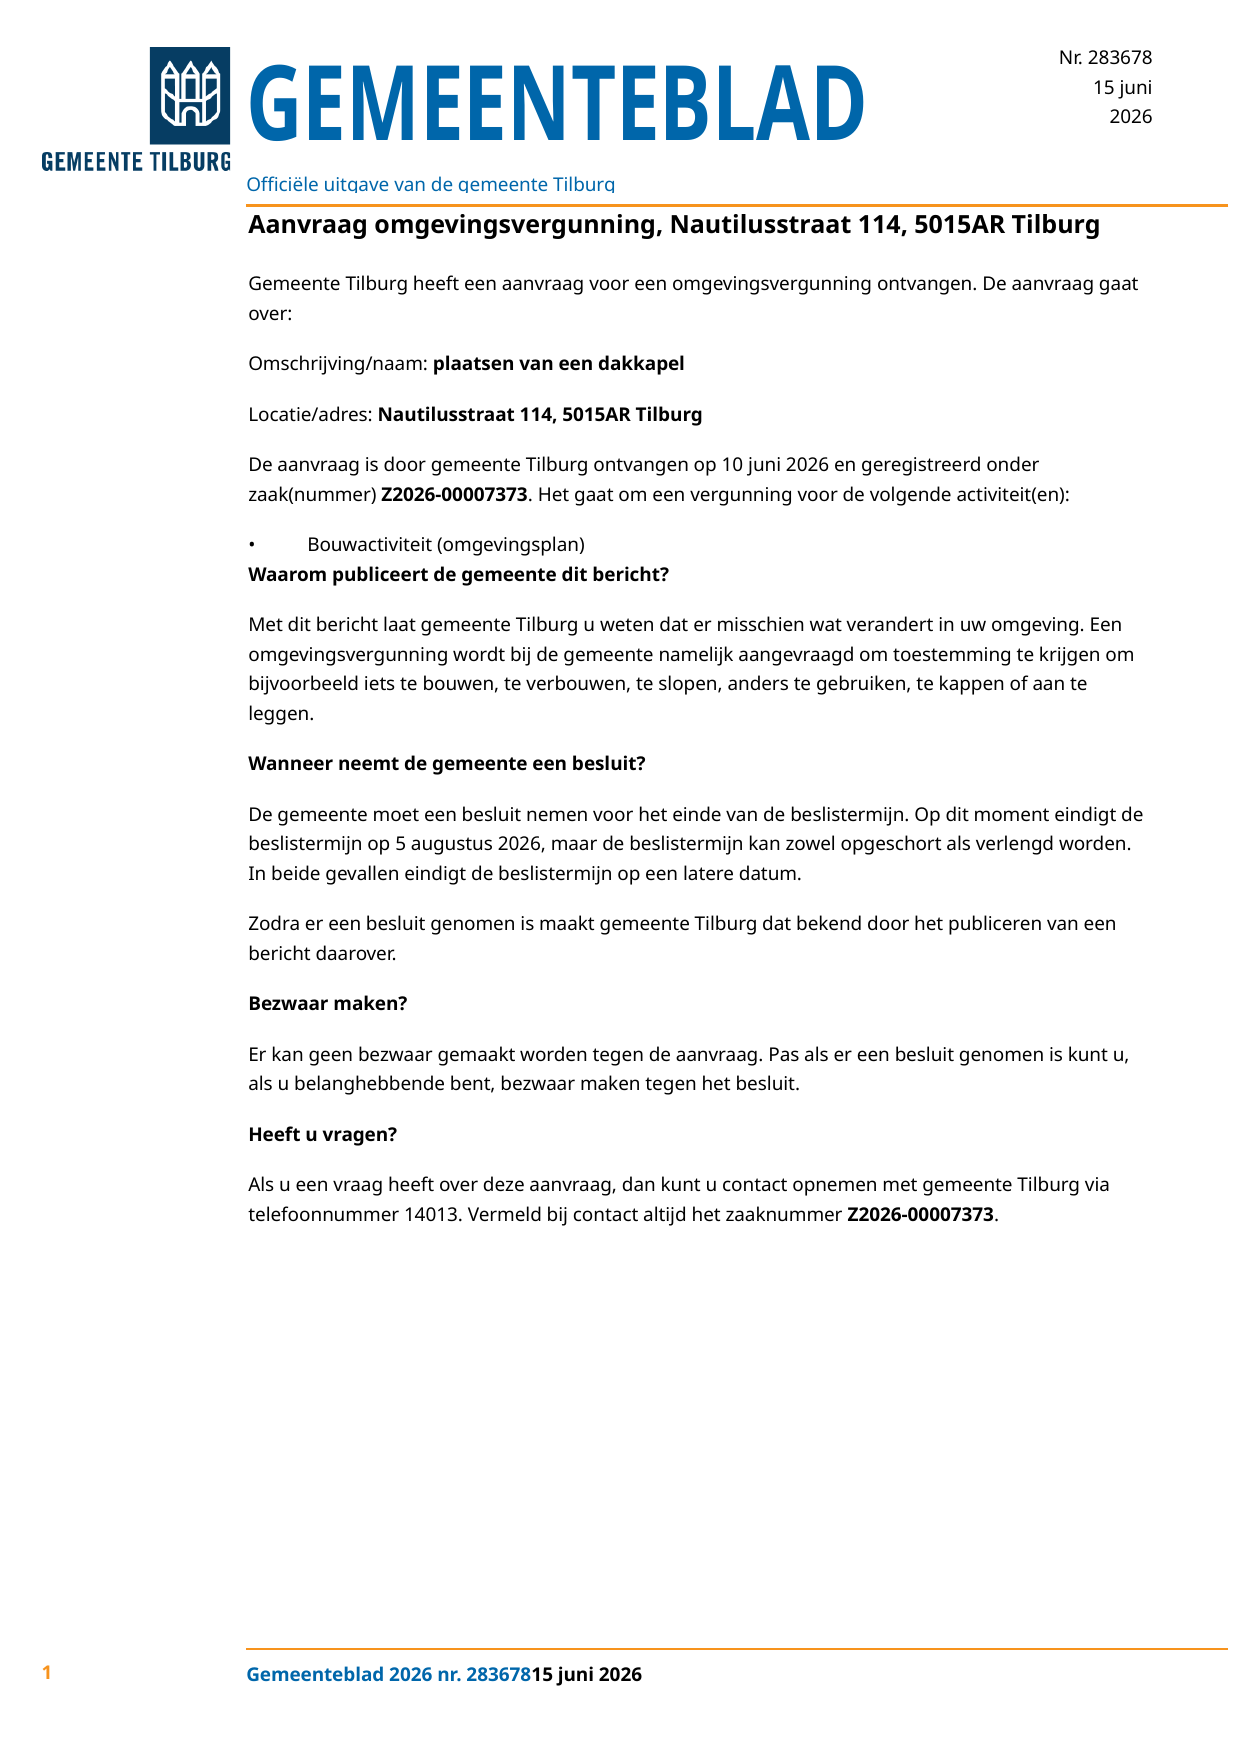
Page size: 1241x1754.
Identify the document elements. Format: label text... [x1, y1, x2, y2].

text Bezwaar maken? [248, 990, 1152, 1016]
text Locatie/adres: Nautilusstraat 114, 5015AR Tilburg [248, 401, 1152, 426]
text Heeft u vragen? [248, 1121, 1152, 1146]
text Waarom publiceert de gemeente dit bericht? [248, 561, 1152, 586]
text Zodra er een besluit genomen is maakt gemeente Tilburg dat bekend door het publiceren van een bericht daarover. [248, 910, 1152, 966]
text Wanneer neemt de gemeente een besluit? [248, 750, 1152, 776]
text De aanvraag is door gemeente Tilburg ontvangen op 10 juni 2026 en geregistreerd onder zaak(nummer) Z2026-00007373. Het gaat om een vergunning voor de volgende activiteit(en): [248, 451, 1152, 506]
text Gemeente Tilburg heeft een aanvraag voor een omgevingsvergunning ontvangen. De aanvraag gaat over: [248, 270, 1152, 326]
text Omschrijving/naam: plaatsen van een dakkapel [248, 350, 1152, 376]
text Als u een vraag heeft over deze aanvraag, dan kunt u contact opnemen met gemeente Tilburg via telefoonnummer 14013. Vermeld bij contact altijd het zaaknummer Z2026-00007373. [248, 1171, 1152, 1226]
text De gemeente moet een besluit nemen voor het einde van de beslistermijn. Op dit moment eindigt de beslistermijn op 5 augustus 2026, maar de beslistermijn kan zowel opgeschort als verlengd worden. In beide gevallen eindigt de beslistermijn op een latere datum. [248, 801, 1152, 886]
text Er kan geen bezwaar gemaakt worden tegen de aanvraag. Pas als er een besluit genomen is kunt u, als u belanghebbende bent, bezwaar maken tegen het besluit. [248, 1041, 1152, 1096]
text Met dit bericht laat gemeente Tilburg u weten dat er misschien wat verandert in uw omgeving. Een omgevingsvergunning wordt bij de gemeente namelijk aangevraagd om toestemming te krijgen om bijvoorbeeld iets te bouwen, te verbouwen, te slopen, anders te gebruiken, te kappen of aan te leggen. [248, 611, 1152, 726]
text Aanvraag omgevingsvergunning, Nautilusstraat 114, 5015AR Tilburg [248, 207, 1152, 241]
list Bouwactiviteit (omgevingsplan) [248, 531, 1152, 557]
picture [41, 47, 231, 172]
